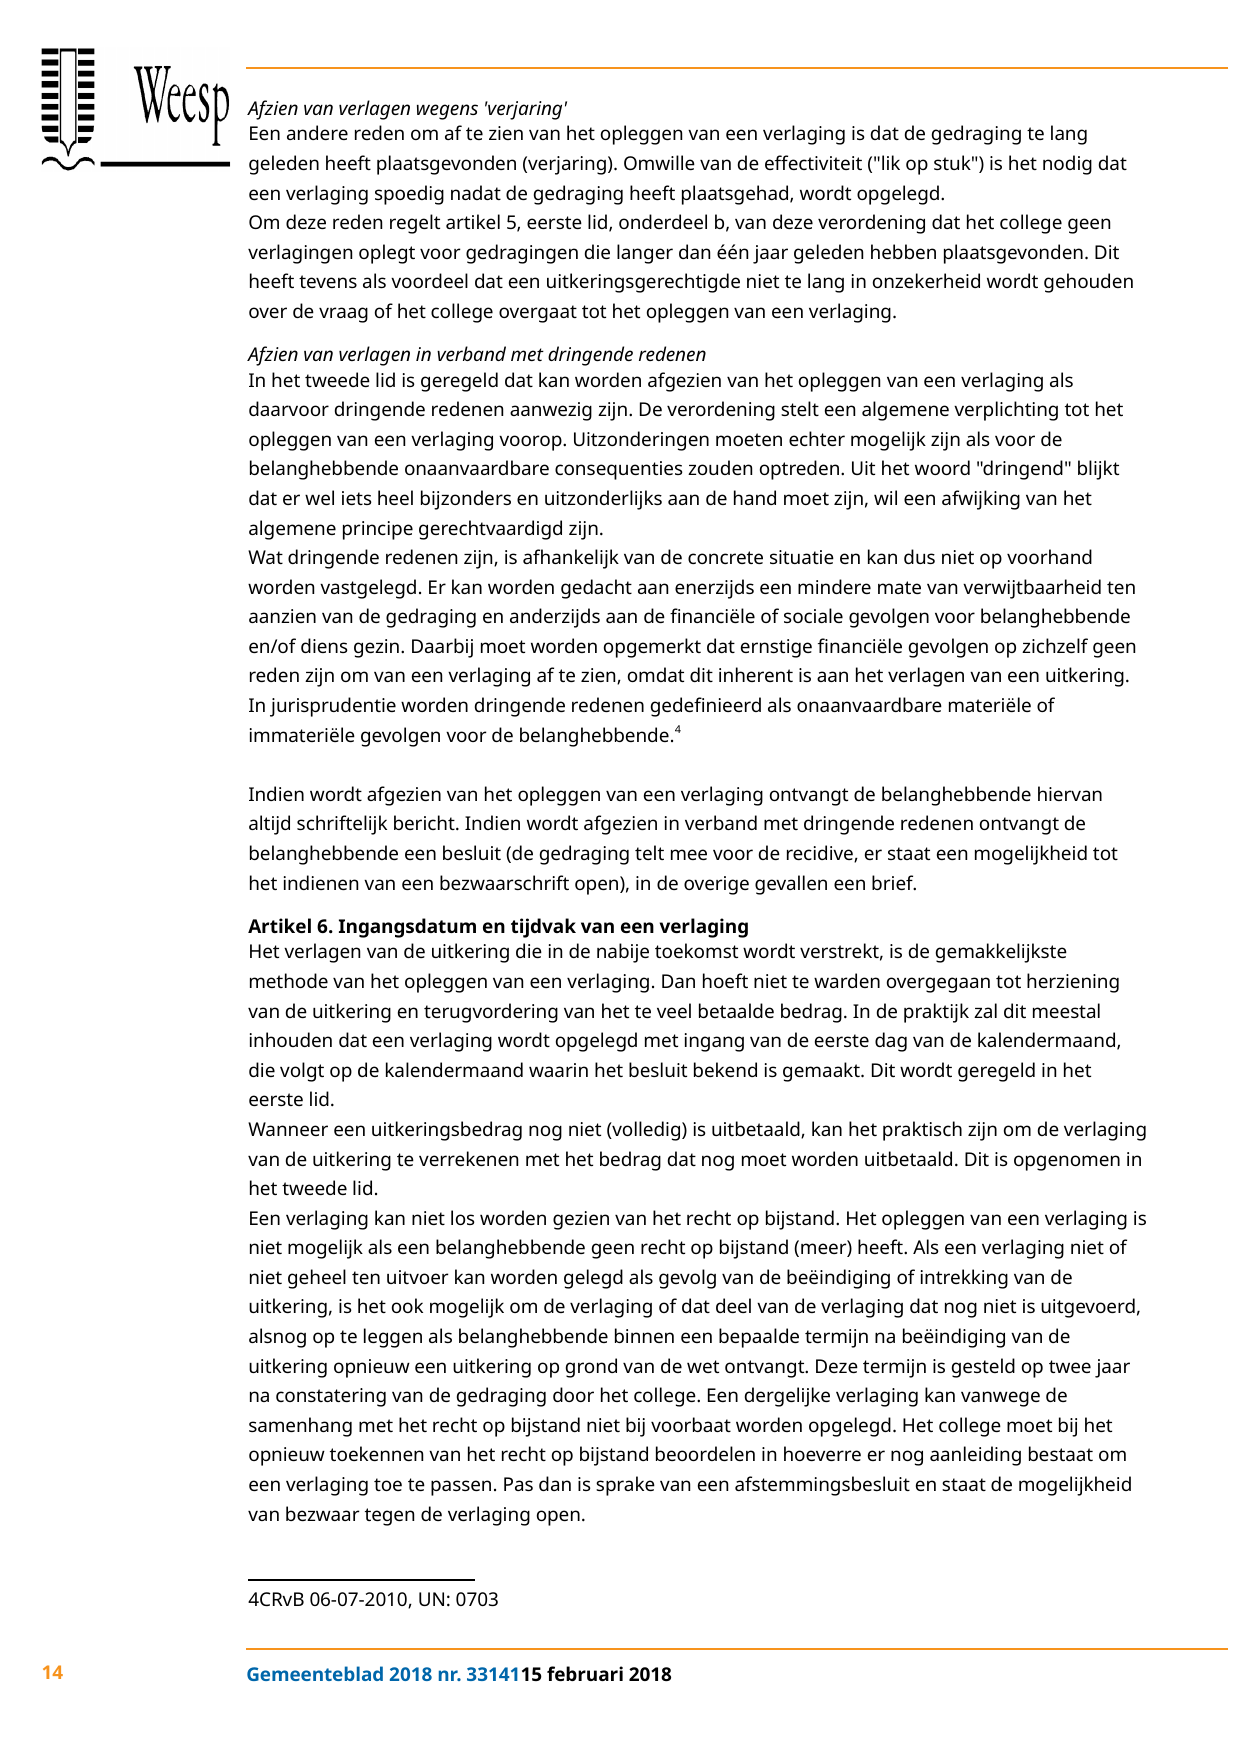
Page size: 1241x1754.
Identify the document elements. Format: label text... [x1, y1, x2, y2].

text Wat dringende redenen zijn, is afhankelijk van de concrete situatie en kan dus niet op voorhand worden vastgelegd. Er kan worden gedacht aan enerzijds een mindere mate van verwijtbaarheid ten aanzien van de gedraging en anderzijds aan de financiële of sociale gevolgen voor belanghebbende en/of diens gezin. Daarbij moet worden opgemerkt dat ernstige financiële gevolgen op zichzelf geen reden zijn om van een verlaging af te zien, omdat dit inherent is aan het verlagen van een uitkering. In jurisprudentie worden dringende redenen gedefinieerd als onaanvaardbare materiële of immateriële gevolgen voor de belanghebbende. [248, 544, 1152, 748]
text Het verlagen van de uitkering die in de nabije toekomst wordt verstrekt, is de gemakkelijkste methode van het opleggen van een verlaging. Dan hoeft niet te warden overgegaan tot herziening van de uitkering en terugvordering van het te veel betaalde bedrag. In de praktijk zal dit meestal inhouden dat een verlaging wordt opgelegd met ingang van de eerste dag van de kalendermaand, die volgt op de kalendermaand waarin het besluit bekend is gemaakt. Dit wordt geregeld in het eerste lid. [248, 939, 1152, 1112]
text Indien wordt afgezien van het opleggen van een verlaging ontvangt de belanghebbende hiervan altijd schriftelijk bericht. Indien wordt afgezien in verband met dringende redenen ontvangt de belanghebbende een besluit (de gedraging telt mee voor de recidive, er staat een mogelijkheid tot het indienen van een bezwaarschrift open), in de overige gevallen een brief. [248, 781, 1152, 896]
text Afzien van verlagen in verband met dringende redenen [248, 341, 1152, 367]
text Artikel 6. Ingangsdatum en tijdvak van een verlaging [248, 913, 1152, 939]
picture [41, 47, 231, 172]
text Wanneer een uitkeringsbedrag nog niet (volledig) is uitbetaald, kan het praktisch zijn om de verlaging van de uitkering te verrekenen met het bedrag dat nog moet worden uitbetaald. Dit is opgenomen in het tweede lid. [248, 1116, 1152, 1201]
text Om deze reden regelt artikel 5, eerste lid, onderdeel b, van deze verordening dat het college geen verlagingen oplegt voor gedragingen die langer dan één jaar geleden hebben plaatsgevonden. Dit heeft tevens als voordeel dat een uitkeringsgerechtigde niet te lang in onzekerheid wordt gehouden over de vraag of het college overgaat tot het opleggen van een verlaging. [248, 209, 1152, 324]
text Afzien van verlagen wegens 'verjaring' [248, 95, 1152, 121]
text Een verlaging kan niet los worden gezien van het recht op bijstand. Het opleggen van een verlaging is niet mogelijk als een belanghebbende geen recht op bijstand (meer) heeft. Als een verlaging niet of niet geheel ten uitvoer kan worden gelegd als gevolg van de beëindiging of intrekking van de uitkering, is het ook mogelijk om de verlaging of dat deel van de verlaging dat nog niet is uitgevoerd, alsnog op te leggen als belanghebbende binnen een bepaalde termijn na beëindiging van de uitkering opnieuw een uitkering op grond van de wet ontvangt. Deze termijn is gesteld op twee jaar na constatering van de gedraging door het college. Een dergelijke verlaging kan vanwege de samenhang met het recht op bijstand niet bij voorbaat worden opgelegd. Het college moet bij het opnieuw toekennen van het recht op bijstand beoordelen in hoeverre er nog aanleiding bestaat om een verlaging toe te passen. Pas dan is sprake van een afstemmingsbesluit en staat de mogelijkheid van bezwaar tegen de verlaging open. [248, 1205, 1152, 1526]
text Een andere reden om af te zien van het opleggen van een verlaging is dat de gedraging te lang geleden heeft plaatsgevonden (verjaring). Omwille van de effectiviteit ("lik op stuk") is het nodig dat een verlaging spoedig nadat de gedraging heeft plaatsgehad, wordt opgelegd. [248, 121, 1152, 205]
text In het tweede lid is geregeld dat kan worden afgezien van het opleggen van een verlaging als daarvoor dringende redenen aanwezig zijn. De verordening stelt een algemene verplichting tot het opleggen van een verlaging voorop. Uitzonderingen moeten echter mogelijk zijn als voor de belanghebbende onaanvaardbare consequenties zouden optreden. Uit het woord "dringend" blijkt dat er wel iets heel bijzonders en uitzonderlijks aan de hand moet zijn, wil een afwijking van het algemene principe gerechtvaardigd zijn. [248, 367, 1152, 541]
text CRvB 06-07-2010, UN: 0703 [248, 1586, 1152, 1612]
